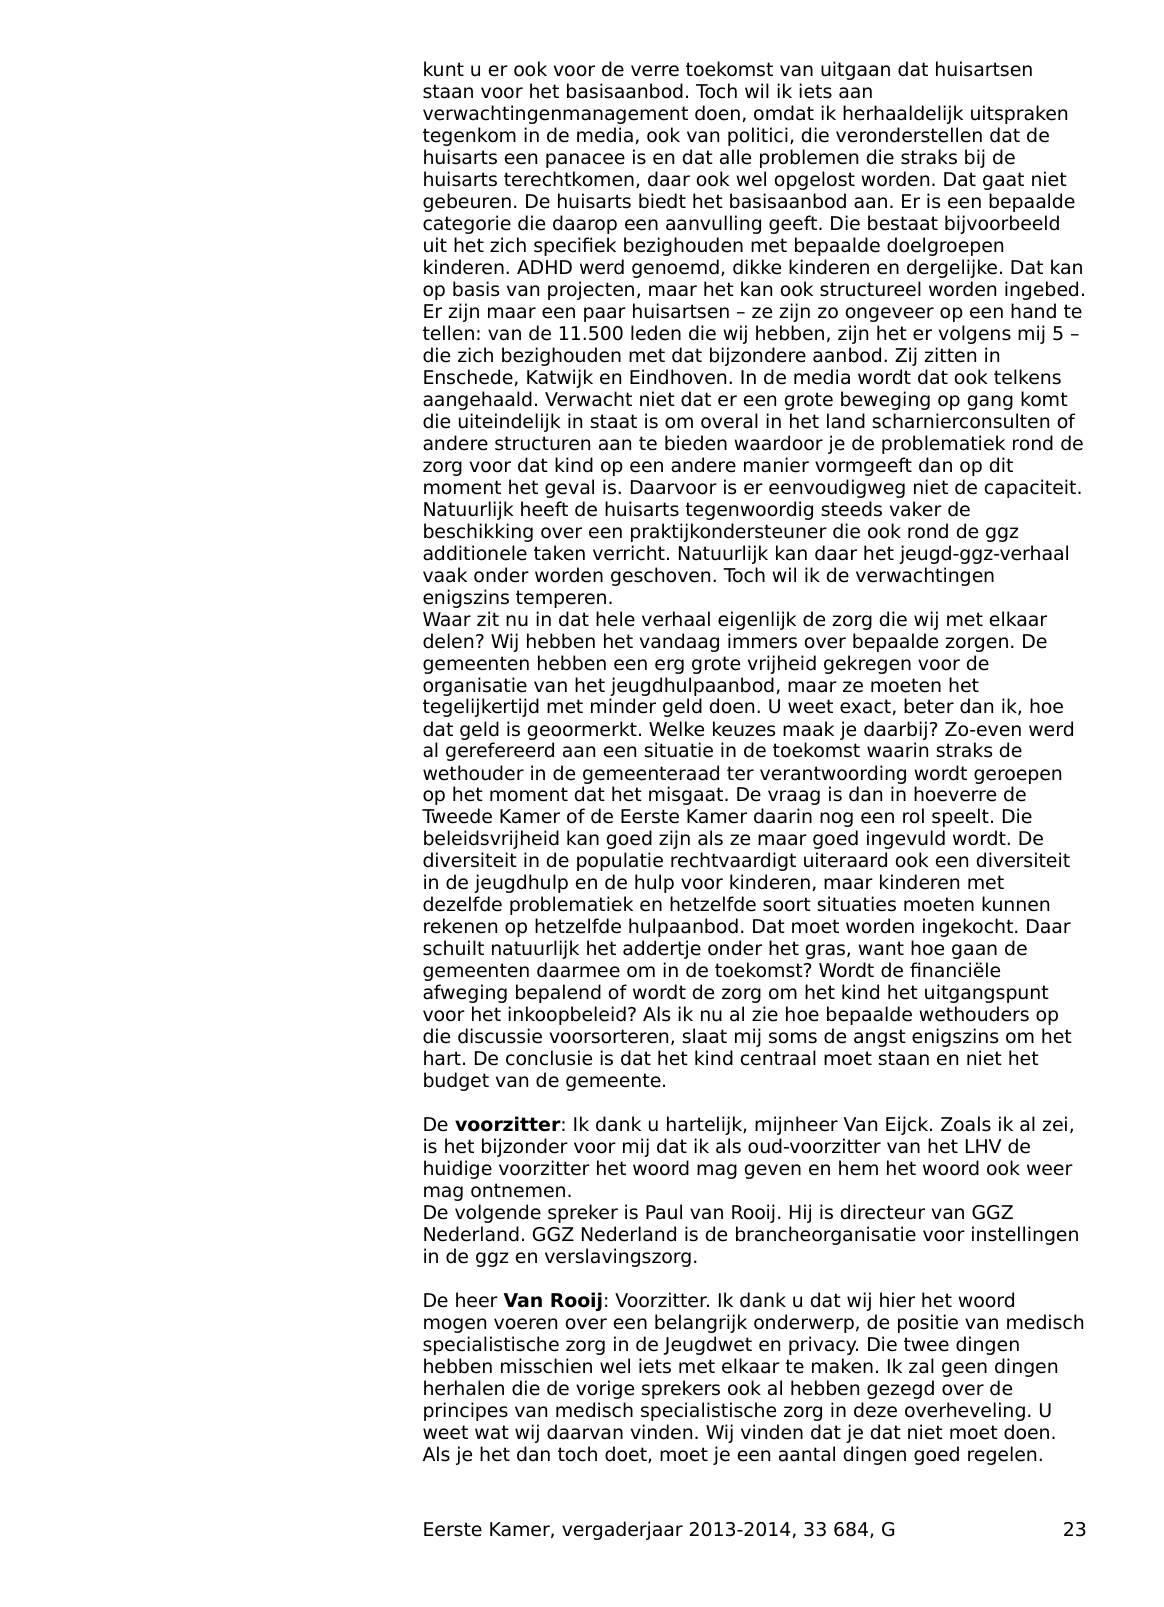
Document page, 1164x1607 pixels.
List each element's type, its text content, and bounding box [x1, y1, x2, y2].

text Waar zit nu in dat hele verhaal eigenlijk de zorg die wij met elkaar delen? Wij hebben het vandaag immers over bepaalde zorgen. De gemeenten hebben een erg grote vrijheid gekregen voor de organisatie van het jeugdhulpaanbod, maar ze moeten het tegelijkertijd met minder geld doen. U weet exact, beter dan ik, hoe dat geld is geoormerkt. Welke keuzes maak je daarbij? Zo-even werd al gerefereerd aan een situatie in de toekomst waarin straks de wethouder in de gemeenteraad ter verantwoording wordt geroepen op het moment dat het misgaat. De vraag is dan in hoeverre de Tweede Kamer of de Eerste Kamer daarin nog een rol speelt. Die beleidsvrijheid kan goed zijn als ze maar goed ingevuld wordt. De diversiteit in de populatie rechtvaardigt uiteraard ook een diversiteit in de jeugdhulp en de hulp voor kinderen, maar kinderen met dezelfde problematiek en hetzelfde soort situaties moeten kunnen rekenen op hetzelfde hulpaanbod. Dat moet worden ingekocht. Daar schuilt natuurlijk het addertje onder het gras, want hoe gaan de gemeenten daarmee om in de toekomst? Wordt de financiële afweging bepalend of wordt de zorg om het kind het uitgangspunt voor het inkoopbeleid? Als ik nu al zie hoe bepaalde wethouders op die discussie voorsorteren, slaat mij soms de angst enigszins om het hart. De conclusie is dat het kind centraal moet staan en niet het budget van de gemeente. [422, 608, 1087, 1092]
text De voorzitter: Ik dank u hartelijk, mijnheer Van Eijck. Zoals ik al zei, is het bijzonder voor mij dat ik als oud-voorzitter van het LHV de huidige voorzitter het woord mag geven en hem het woord ook weer mag ontnemen. [422, 1114, 1087, 1202]
text kunt u er ook voor de verre toekomst van uitgaan dat huisartsen staan voor het basisaanbod. Toch wil ik iets aan verwachtingenmanagement doen, omdat ik herhaaldelijk uitspraken tegenkom in de media, ook van politici, die veronderstellen dat de huisarts een panacee is en dat alle problemen die straks bij de huisarts terechtkomen, daar ook wel opgelost worden. Dat gaat niet gebeuren. De huisarts biedt het basisaanbod aan. Er is een bepaalde categorie die daarop een aanvulling geeft. Die bestaat bijvoorbeeld uit het zich specifiek bezighouden met bepaalde doelgroepen kinderen. ADHD werd genoemd, dikke kinderen en dergelijke. Dat kan op basis van projecten, maar het kan ook structureel worden ingebed. Er zijn maar een paar huisartsen – ze zijn zo ongeveer op een hand te tellen: van de 11.500 leden die wij hebben, zijn het er volgens mij 5 – die zich bezighouden met dat bijzondere aanbod. Zij zitten in Enschede, Katwijk en Eindhoven. In de media wordt dat ook telkens aangehaald. Verwacht niet dat er een grote beweging op gang komt die uiteindelijk in staat is om overal in het land scharnierconsulten of andere structuren aan te bieden waardoor je de problematiek rond de zorg voor dat kind op een andere manier vormgeeft dan op dit moment het geval is. Daarvoor is er eenvoudigweg niet de capaciteit. Natuurlijk heeft de huisarts tegenwoordig steeds vaker de beschikking over een praktijkondersteuner die ook rond de ggz additionele taken verricht. Natuurlijk kan daar het jeugd-ggz-verhaal vaak onder worden geschoven. Toch wil ik de verwachtingen enigszins temperen. [422, 59, 1087, 608]
text De volgende spreker is Paul van Rooij. Hij is directeur van GGZ Nederland. GGZ Nederland is de brancheorganisatie voor instellingen in de ggz en verslavingszorg. [422, 1202, 1087, 1268]
text De heer Van Rooij: Voorzitter. Ik dank u dat wij hier het woord mogen voeren over een belangrijk onderwerp, de positie van medisch specialistische zorg in de Jeugdwet en privacy. Die twee dingen hebben misschien wel iets met elkaar te maken. Ik zal geen dingen herhalen die de vorige sprekers ook al hebben gezegd over de principes van medisch specialistische zorg in deze overheveling. U weet wat wij daarvan vinden. Wij vinden dat je dat niet moet doen. Als je het dan toch doet, moet je een aantal dingen goed regelen. [422, 1290, 1087, 1466]
